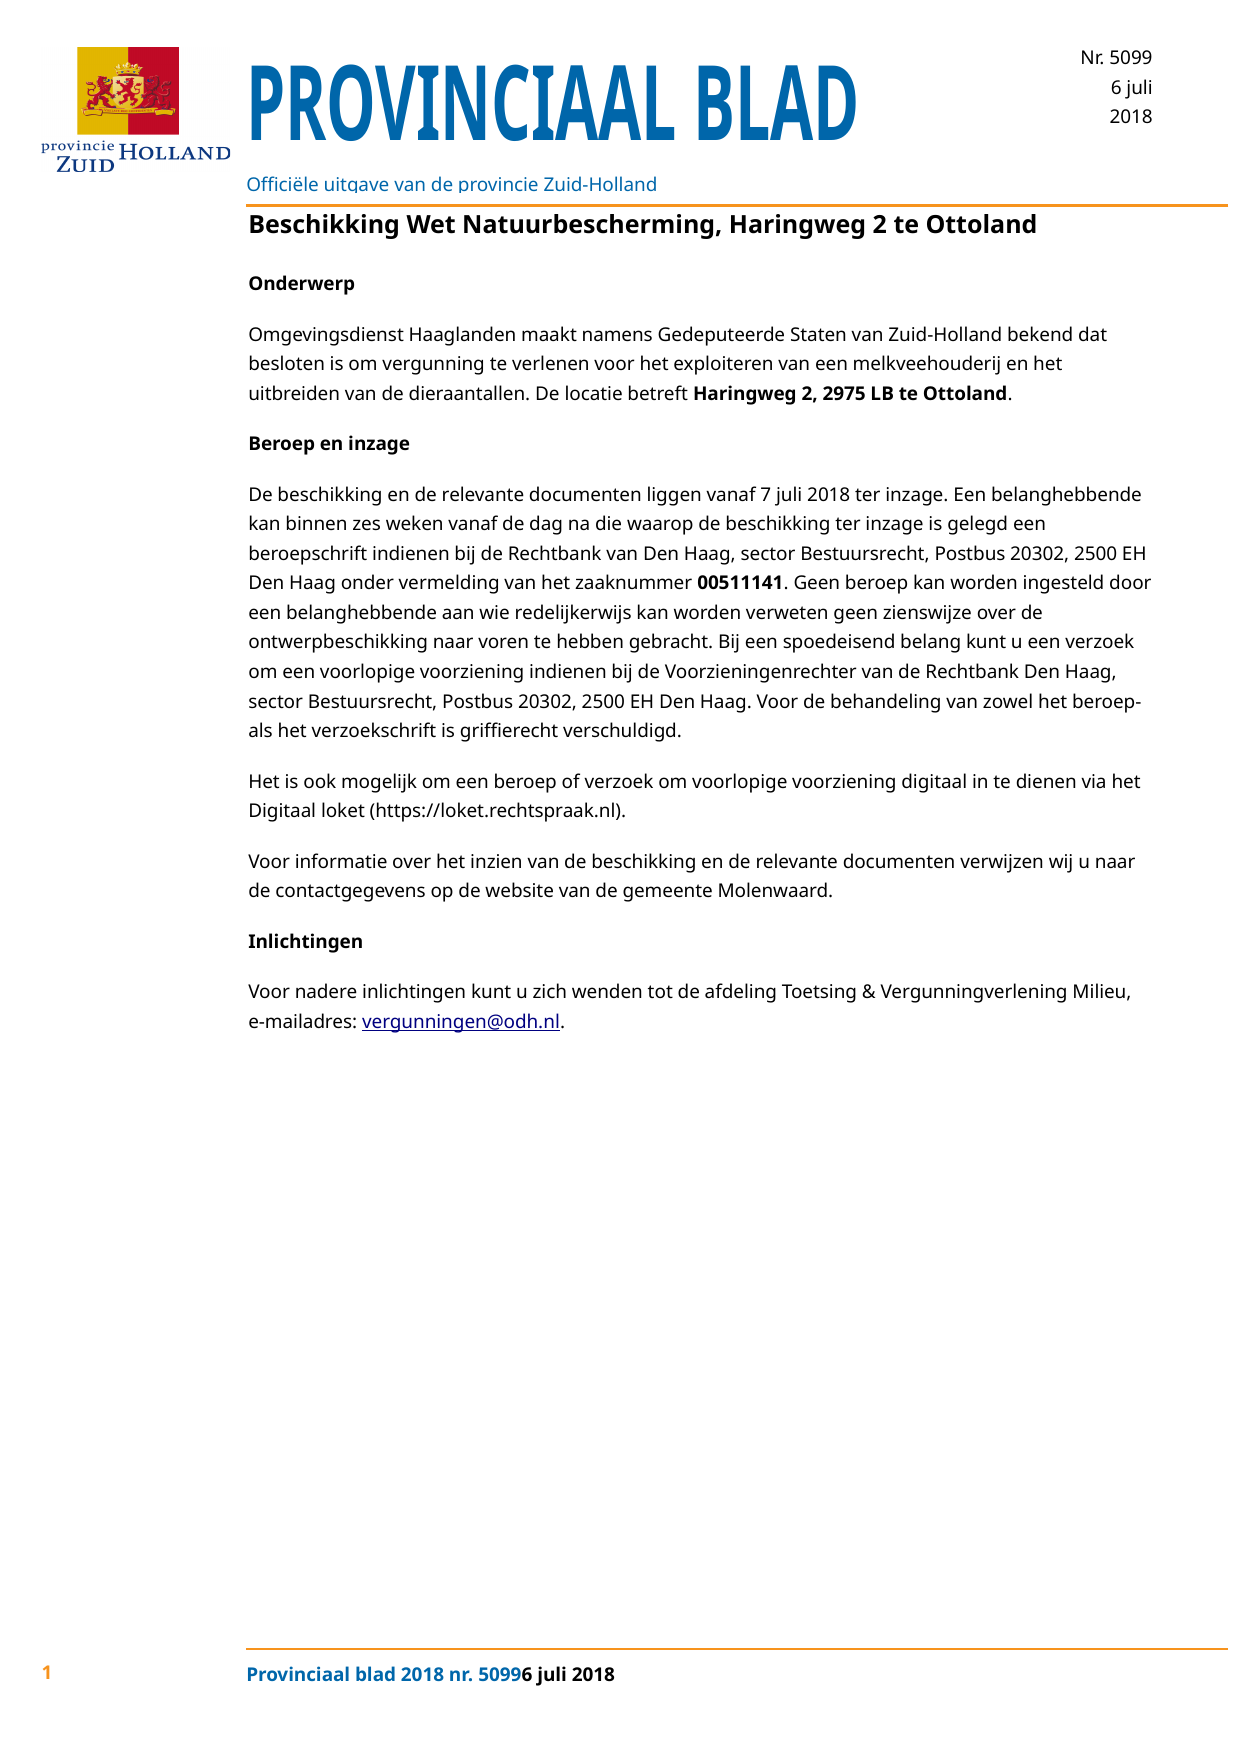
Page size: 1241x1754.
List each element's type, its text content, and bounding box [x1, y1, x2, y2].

text Het is ook mogelijk om een beroep of verzoek om voorlopige voorziening digitaal in te dienen via het Digitaal loket (https://loket.rechtspraak.nl). [248, 768, 1152, 823]
text Omgevingsdienst Haaglanden maakt namens Gedeputeerde Staten van Zuid-Holland bekend dat besloten is om vergunning te verlenen voor het exploiteren van een melkveehouderij en het uitbreiden van de dieraantallen. De locatie betreft Haringweg 2, 2975 LB te Ottoland. [248, 321, 1152, 406]
text Beroep en inzage [248, 430, 1152, 456]
text Onderwerp [248, 270, 1152, 296]
text Beschikking Wet Natuurbescherming, Haringweg 2 te Ottoland [248, 207, 1152, 241]
text Voor nadere inlichtingen kunt u zich wenden tot de afdeling Toetsing & Vergunningverlening Milieu, e-mailadres: vergunningen@odh.nl. [248, 978, 1152, 1033]
picture [41, 47, 231, 172]
text Voor informatie over het inzien van de beschikking en de relevante documenten verwijzen wij u naar de contactgegevens op de website van de gemeente Molenwaard. [248, 848, 1152, 903]
text De beschikking en de relevante documenten liggen vanaf 7 juli 2018 ter inzage. Een belanghebbende kan binnen zes weken vanaf de dag na die waarop de beschikking ter inzage is gelegd een beroepschrift indienen bij de Rechtbank van Den Haag, sector Bestuursrecht, Postbus 20302, 2500 EH Den Haag onder vermelding van het zaaknummer 00511141. Geen beroep kan worden ingesteld door een belanghebbende aan wie redelijkerwijs kan worden verweten geen zienswijze over de ontwerpbeschikking naar voren te hebben gebracht. Bij een spoedeisend belang kunt u een verzoek om een voorlopige voorziening indienen bij de Voorzieningenrechter van de Rechtbank Den Haag, sector Bestuursrecht, Postbus 20302, 2500 EH Den Haag. Voor de behandeling van zowel het beroep- als het verzoekschrift is griffierecht verschuldigd. [248, 481, 1152, 743]
text Inlichtingen [248, 928, 1152, 953]
